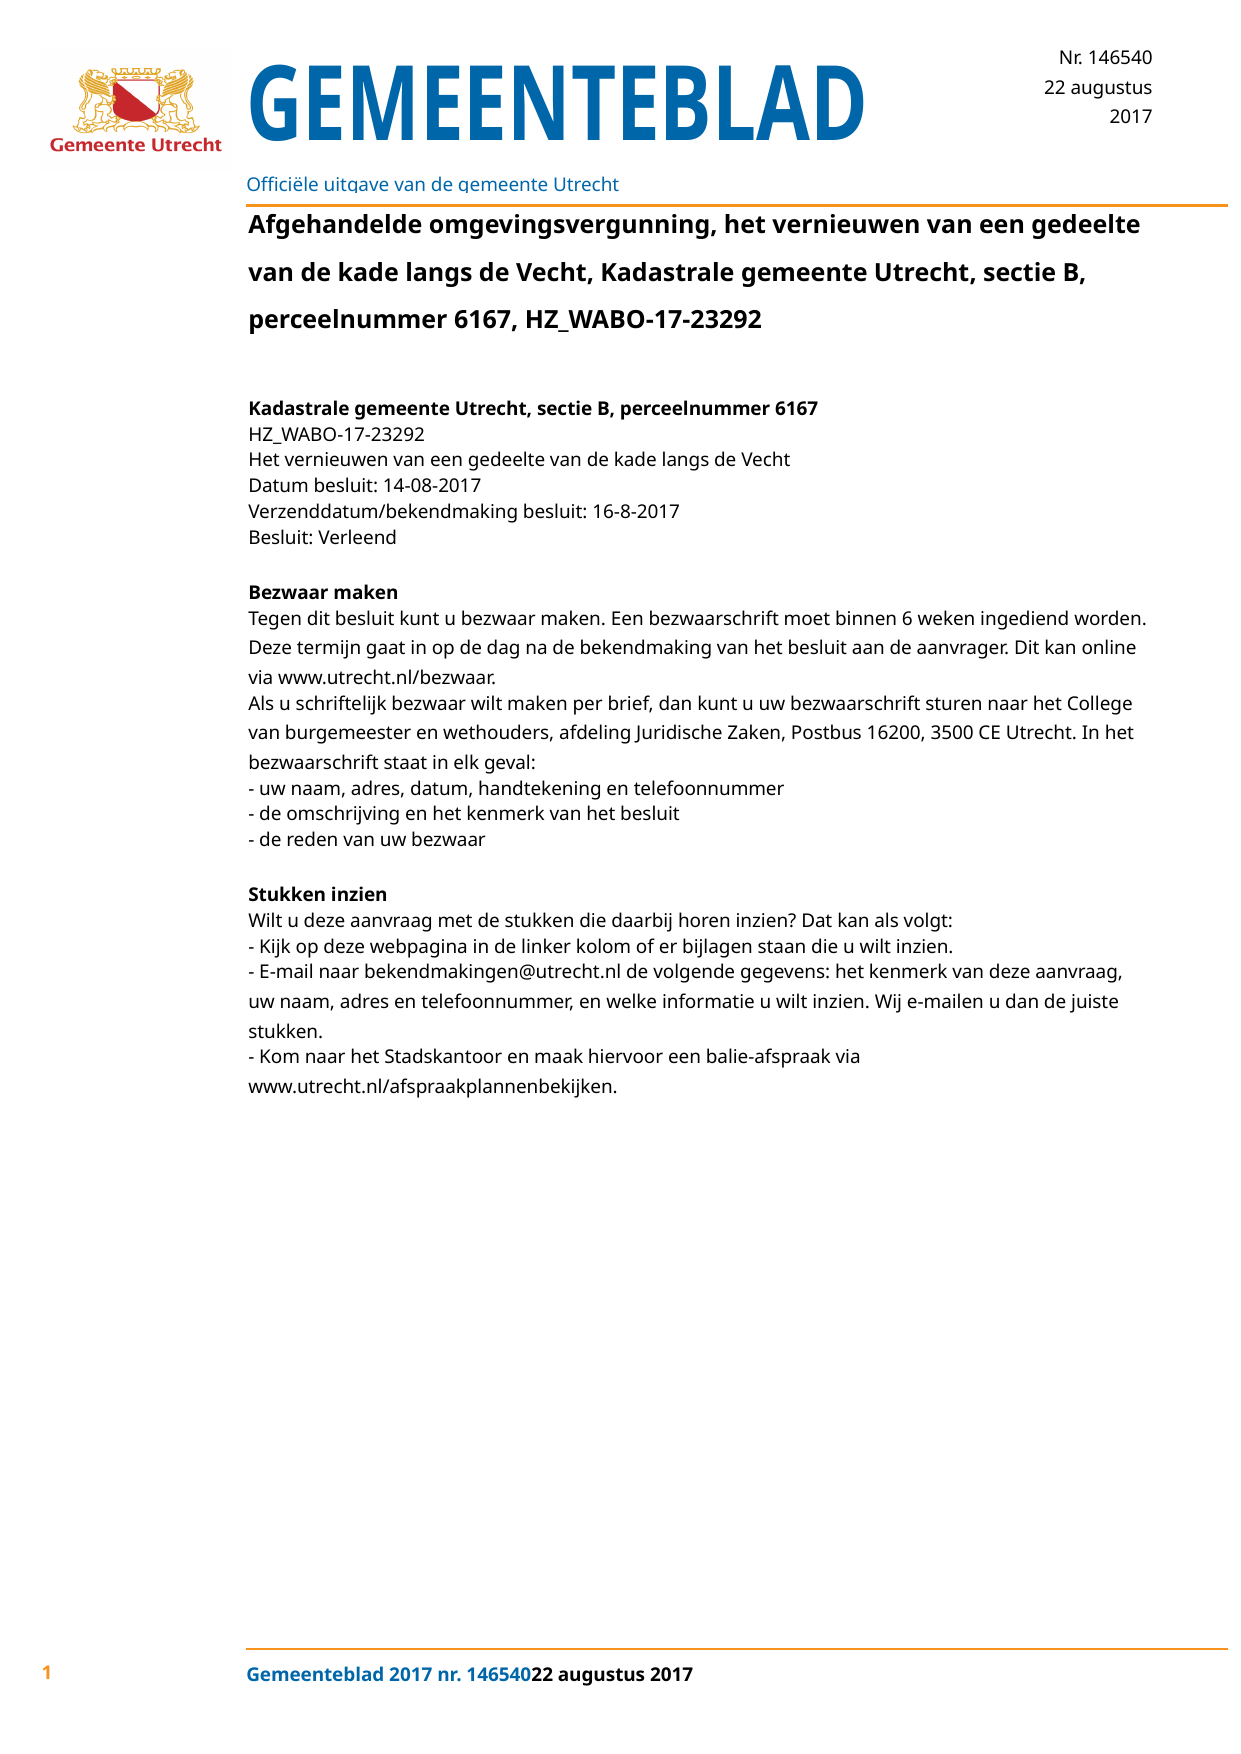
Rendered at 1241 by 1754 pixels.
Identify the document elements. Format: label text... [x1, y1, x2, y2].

table_cell Als u schriftelijk bezwaar wilt maken per brief, dan kunt u uw bezwaarschrift sturen naar het College van burgemeester en wethouders, afdeling Juridische Zaken, Postbus 16200, 3500 CE Utrecht. In het bezwaarschrift staat in elk geval: [248, 690, 1152, 775]
text Afgehandelde omgevingsvergunning, het vernieuwen van een gedeelte van de kade langs de Vecht, Kadastrale gemeente Utrecht, sectie B, perceelnummer 6167, HZ_WABO-17-23292 [248, 207, 1152, 336]
table_cell Besluit: Verleend [248, 524, 1152, 579]
table_cell HZ_WABO-17-23292 [248, 421, 1152, 447]
picture [41, 47, 231, 172]
table_cell - uw naam, adres, datum, handtekening en telefoonnummer [248, 775, 1152, 800]
table_cell - E-mail naar bekendmakingen@utrecht.nl de volgende gegevens: het kenmerk van deze aanvraag, uw naam, adres en telefoonnummer, en welke informatie u wilt inzien. Wij e-mailen u dan de juiste stukken. [248, 959, 1152, 1043]
table_cell - Kom naar het Stadskantoor en maak hiervoor een balie-afspraak via www.utrecht.nl/afspraakplannenbekijken. [248, 1044, 1152, 1099]
table_cell Verzenddatum/bekendmaking besluit: 16-8-2017 [248, 498, 1152, 524]
table_cell Datum besluit: 14-08-2017 [248, 473, 1152, 498]
table_cell Bezwaar maken [248, 579, 1152, 605]
table_header Kadastrale gemeente Utrecht, sectie B, perceelnummer 6167 [248, 395, 1152, 421]
table_cell Wilt u deze aanvraag met de stukken die daarbij horen inzien? Dat kan als volgt: [248, 907, 1152, 933]
table_cell Tegen dit besluit kunt u bezwaar maken. Een bezwaarschrift moet binnen 6 weken ingediend worden. Deze termijn gaat in op de dag na de bekendmaking van het besluit aan de aanvrager. Dit kan online via www.utrecht.nl/bezwaar. [248, 605, 1152, 690]
table_cell Het vernieuwen van een gedeelte van de kade langs de Vecht [248, 447, 1152, 472]
table_cell Stukken inzien [248, 881, 1152, 907]
table_cell - de omschrijving en het kenmerk van het besluit [248, 800, 1152, 826]
table_cell - Kijk op deze webpagina in de linker kolom of er bijlagen staan die u wilt inzien. [248, 933, 1152, 959]
table_cell - de reden van uw bezwaar [248, 826, 1152, 881]
